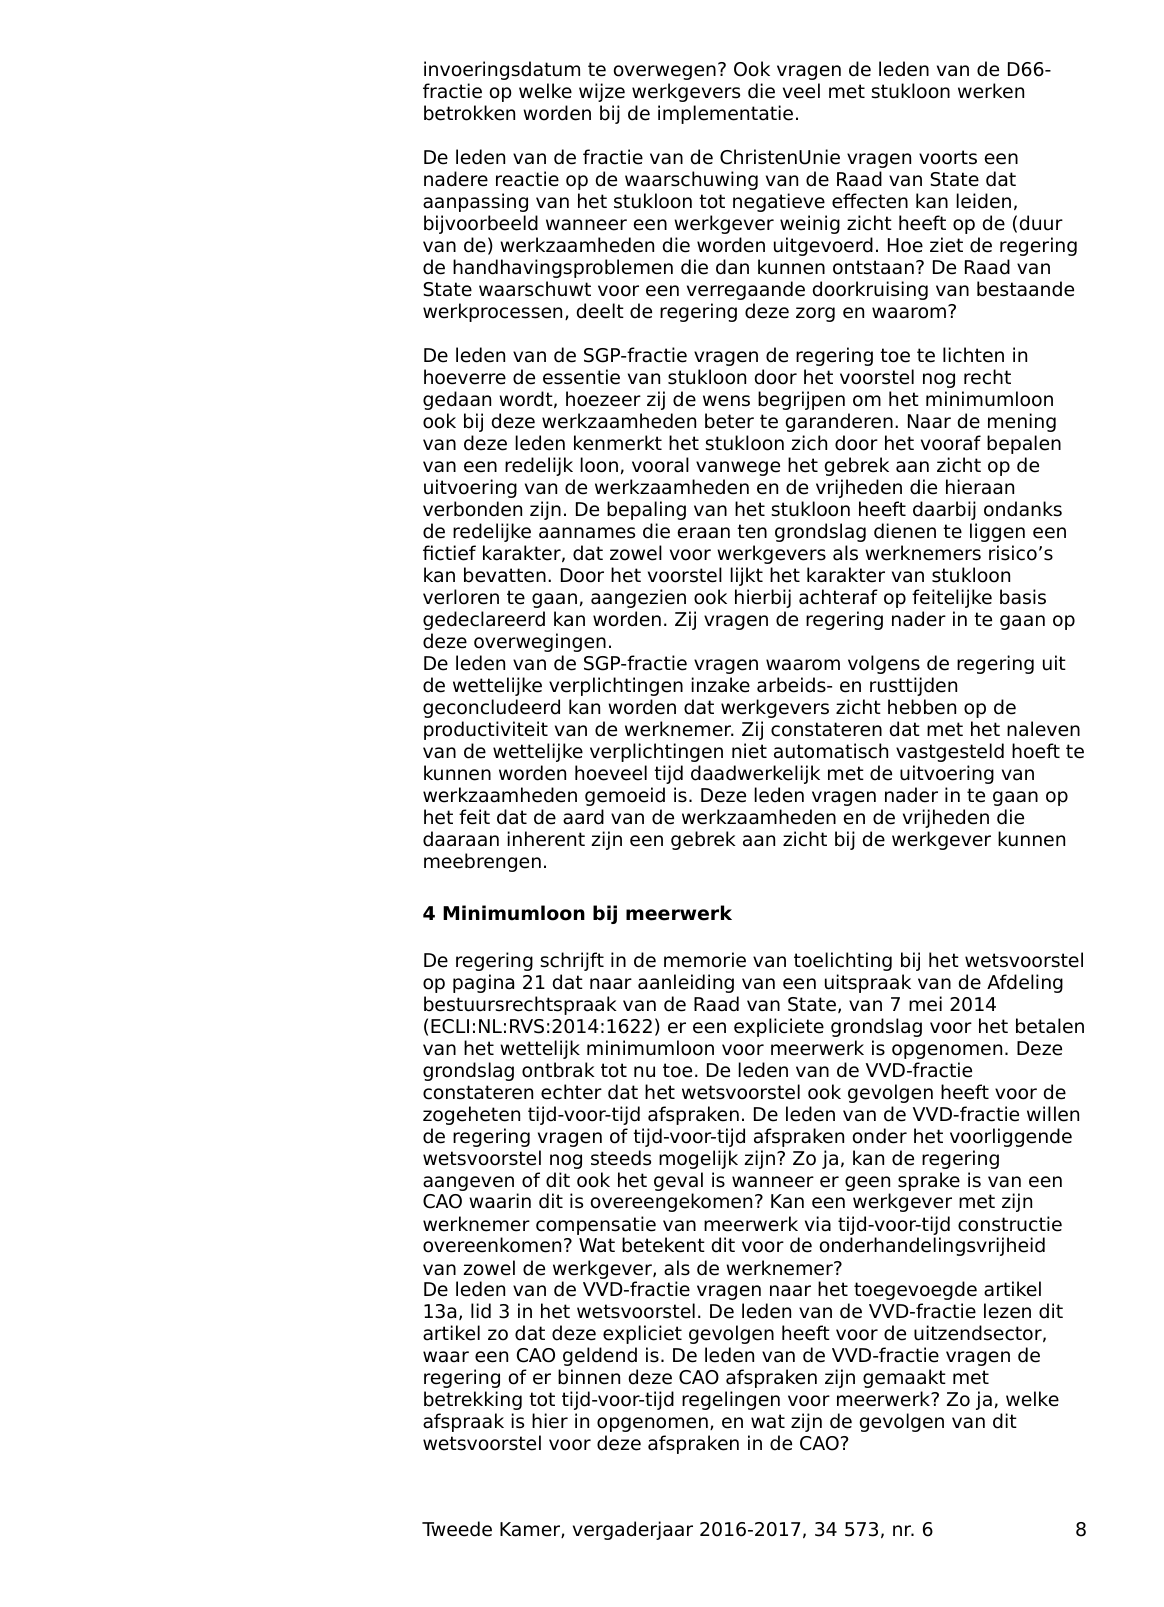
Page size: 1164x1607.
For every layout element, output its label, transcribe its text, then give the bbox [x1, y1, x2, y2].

text De leden van de SGP-fractie vragen de regering toe te lichten in hoeverre de essentie van stukloon door het voorstel nog recht gedaan wordt, hoezeer zij de wens begrijpen om het minimumloon ook bij deze werkzaamheden beter te garanderen. Naar de mening van deze leden kenmerkt het stukloon zich door het vooraf bepalen van een redelijk loon, vooral vanwege het gebrek aan zicht op de uitvoering van de werkzaamheden en de vrijheden die hieraan verbonden zijn. De bepaling van het stukloon heeft daarbij ondanks de redelijke aannames die eraan ten grondslag dienen te liggen een fictief karakter, dat zowel voor werkgevers als werknemers risico’s kan bevatten. Door het voorstel lijkt het karakter van stukloon verloren te gaan, aangezien ook hierbij achteraf op feitelijke basis gedeclareerd kan worden. Zij vragen de regering nader in te gaan op deze overwegingen. [422, 345, 1087, 653]
text De regering schrijft in de memorie van toelichting bij het wetsvoorstel op pagina 21 dat naar aanleiding van een uitspraak van de Afdeling bestuursrechtspraak van de Raad van State, van 7 mei 2014 (ECLI:NL:RVS:2014:1622) er een expliciete grondslag voor het betalen van het wettelijk minimumloon voor meerwerk is opgenomen. Deze grondslag ontbrak tot nu toe. De leden van de VVD-fractie constateren echter dat het wetsvoorstel ook gevolgen heeft voor de zogeheten tijd-voor-tijd afspraken. De leden van de VVD-fractie willen de regering vragen of tijd-voor-tijd afspraken onder het voorliggende wetsvoorstel nog steeds mogelijk zijn? Zo ja, kan de regering aangeven of dit ook het geval is wanneer er geen sprake is van een CAO waarin dit is overeengekomen? Kan een werkgever met zijn werknemer compensatie van meerwerk via tijd-voor-tijd constructie overeenkomen? Wat betekent dit voor de onderhandelingsvrijheid van zowel de werkgever, als de werknemer? [422, 950, 1087, 1279]
text De leden van de fractie van de ChristenUnie vragen voorts een nadere reactie op de waarschuwing van de Raad van State dat aanpassing van het stukloon tot negatieve effecten kan leiden, bijvoorbeeld wanneer een werkgever weinig zicht heeft op de (duur van de) werkzaamheden die worden uitgevoerd. Hoe ziet de regering de handhavingsproblemen die dan kunnen ontstaan? De Raad van State waarschuwt voor een verregaande doorkruising van bestaande werkprocessen, deelt de regering deze zorg en waarom? [422, 147, 1087, 323]
text De leden van de SGP-fractie vragen waarom volgens de regering uit de wettelijke verplichtingen inzake arbeids- en rusttijden geconcludeerd kan worden dat werkgevers zicht hebben op de productiviteit van de werknemer. Zij constateren dat met het naleven van de wettelijke verplichtingen niet automatisch vastgesteld hoeft te kunnen worden hoeveel tijd daadwerkelijk met de uitvoering van werkzaamheden gemoeid is. Deze leden vragen nader in te gaan op het feit dat de aard van de werkzaamheden en de vrijheden die daaraan inherent zijn een gebrek aan zicht bij de werkgever kunnen meebrengen. [422, 653, 1087, 873]
subtitle 4 Minimumloon bij meerwerk [422, 903, 1087, 925]
text De leden van de VVD-fractie vragen naar het toegevoegde artikel 13a, lid 3 in het wetsvoorstel. De leden van de VVD-fractie lezen dit artikel zo dat deze expliciet gevolgen heeft voor de uitzendsector, waar een CAO geldend is. De leden van de VVD-fractie vragen de regering of er binnen deze CAO afspraken zijn gemaakt met betrekking tot tijd-voor-tijd regelingen voor meerwerk? Zo ja, welke afspraak is hier in opgenomen, en wat zijn de gevolgen van dit wetsvoorstel voor deze afspraken in de CAO? [422, 1279, 1087, 1455]
text invoeringsdatum te overwegen? Ook vragen de leden van de D66-fractie op welke wijze werkgevers die veel met stukloon werken betrokken worden bij de implementatie. [422, 59, 1087, 125]
